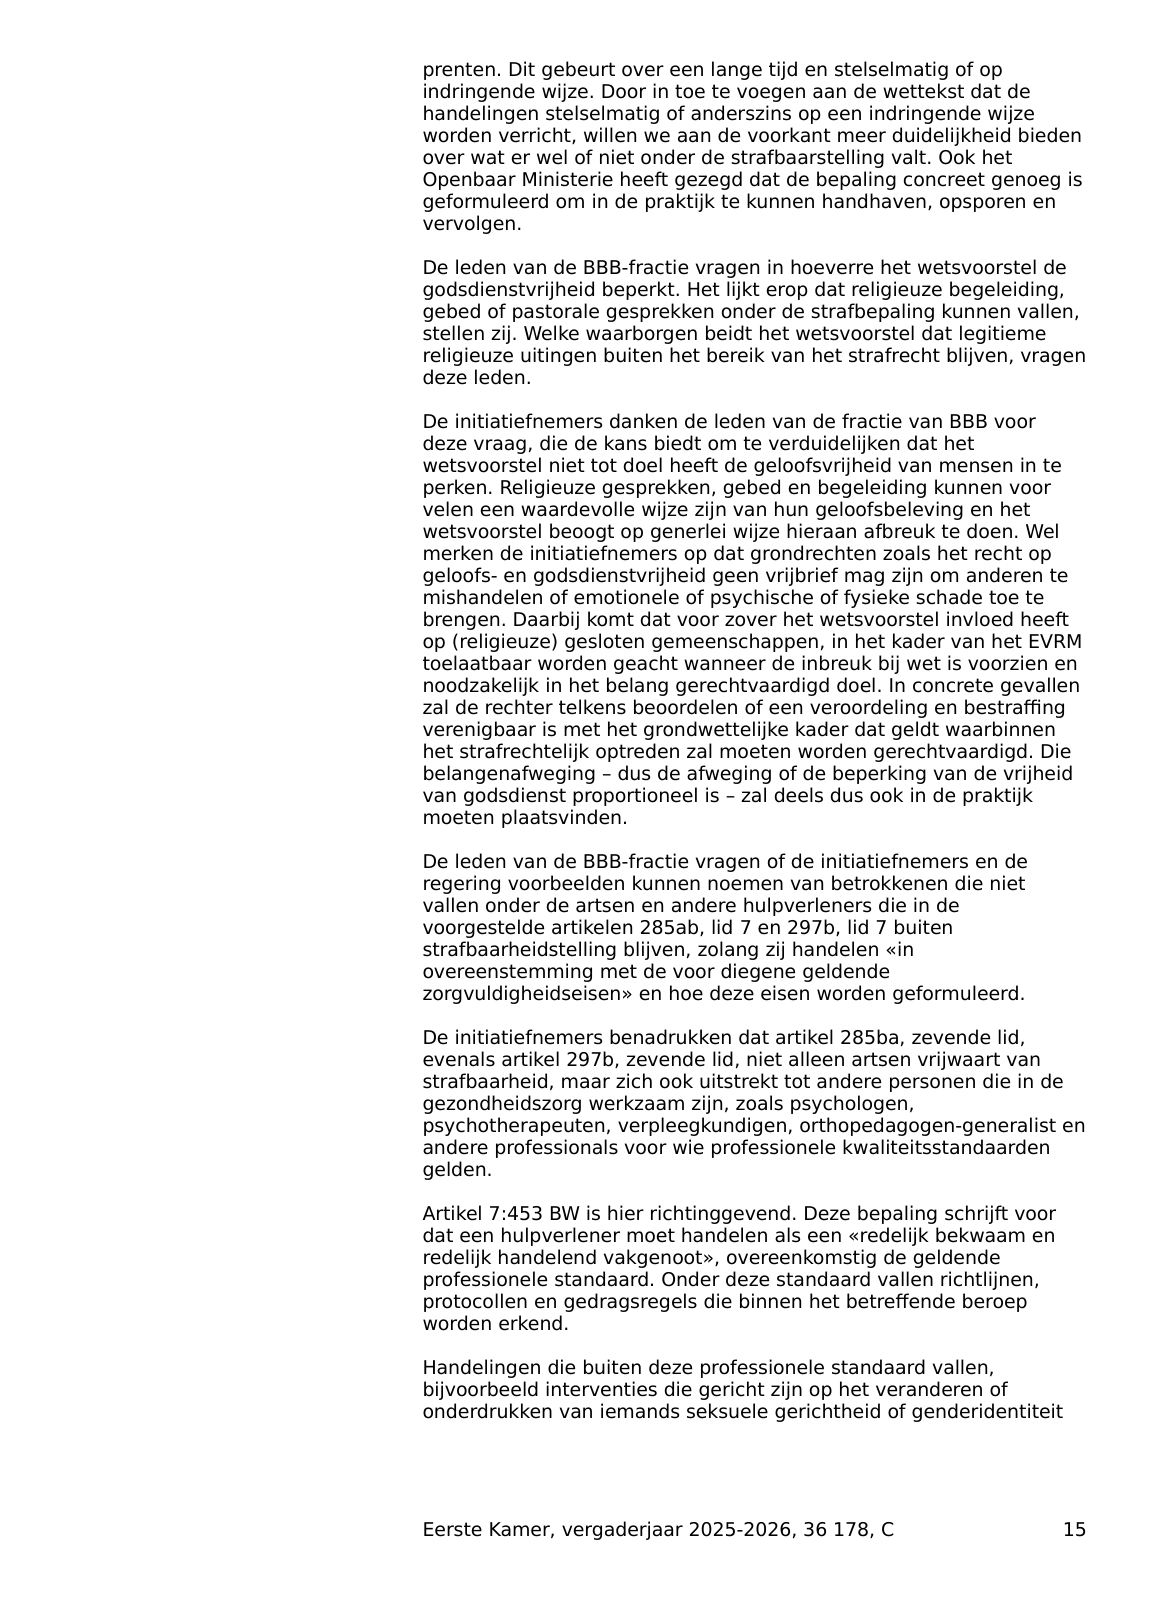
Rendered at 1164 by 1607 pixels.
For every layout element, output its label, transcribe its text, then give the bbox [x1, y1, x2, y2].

text De leden van de BBB-fractie vragen of de initiatiefnemers en de regering voorbeelden kunnen noemen van betrokkenen die niet vallen onder de artsen en andere hulpverleners die in de voorgestelde artikelen 285ab, lid 7 en 297b, lid 7 buiten strafbaarheidstelling blijven, zolang zij handelen «in overeenstemming met de voor diegene geldende zorgvuldigheidseisen» en hoe deze eisen worden geformuleerd. [422, 851, 1087, 1005]
text prenten. Dit gebeurt over een lange tijd en stelselmatig of op indringende wijze. Door in toe te voegen aan de wettekst dat de handelingen stelselmatig of anderszins op een indringende wijze worden verricht, willen we aan de voorkant meer duidelijkheid bieden over wat er wel of niet onder de strafbaarstelling valt. Ook het Openbaar Ministerie heeft gezegd dat de bepaling concreet genoeg is geformuleerd om in de praktijk te kunnen handhaven, opsporen en vervolgen. [422, 59, 1087, 235]
text Handelingen die buiten deze professionele standaard vallen, bijvoorbeeld interventies die gericht zijn op het veranderen of onderdrukken van iemands seksuele gerichtheid of genderidentiteit [422, 1357, 1087, 1423]
text Artikel 7:453 BW is hier richtinggevend. Deze bepaling schrijft voor dat een hulpverlener moet handelen als een «redelijk bekwaam en redelijk handelend vakgenoot», overeenkomstig de geldende professionele standaard. Onder deze standaard vallen richtlijnen, protocollen en gedragsregels die binnen het betreffende beroep worden erkend. [422, 1203, 1087, 1335]
text De initiatiefnemers danken de leden van de fractie van BBB voor deze vraag, die de kans biedt om te verduidelijken dat het wetsvoorstel niet tot doel heeft de geloofsvrijheid van mensen in te perken. Religieuze gesprekken, gebed en begeleiding kunnen voor velen een waardevolle wijze zijn van hun geloofsbeleving en het wetsvoorstel beoogt op generlei wijze hieraan afbreuk te doen. Wel merken de initiatiefnemers op dat grondrechten zoals het recht op geloofs- en godsdienstvrijheid geen vrijbrief mag zijn om anderen te mishandelen of emotionele of psychische of fysieke schade toe te brengen. Daarbij komt dat voor zover het wetsvoorstel invloed heeft op (religieuze) gesloten gemeenschappen, in het kader van het EVRM toelaatbaar worden geacht wanneer de inbreuk bij wet is voorzien en noodzakelijk in het belang gerechtvaardigd doel. In concrete gevallen zal de rechter telkens beoordelen of een veroordeling en bestraffing verenigbaar is met het grondwettelijke kader dat geldt waarbinnen het strafrechtelijk optreden zal moeten worden gerechtvaardigd. Die belangenafweging – dus de afweging of de beperking van de vrijheid van godsdienst proportioneel is – zal deels dus ook in de praktijk moeten plaatsvinden. [422, 411, 1087, 829]
text De initiatiefnemers benadrukken dat artikel 285ba, zevende lid, evenals artikel 297b, zevende lid, niet alleen artsen vrijwaart van strafbaarheid, maar zich ook uitstrekt tot andere personen die in de gezondheidszorg werkzaam zijn, zoals psychologen, psychotherapeuten, verpleegkundigen, orthopedagogen-generalist en andere professionals voor wie professionele kwaliteitsstandaarden gelden. [422, 1027, 1087, 1181]
text De leden van de BBB-fractie vragen in hoeverre het wetsvoorstel de godsdienstvrijheid beperkt. Het lijkt erop dat religieuze begeleiding, gebed of pastorale gesprekken onder de strafbepaling kunnen vallen, stellen zij. Welke waarborgen beidt het wetsvoorstel dat legitieme religieuze uitingen buiten het bereik van het strafrecht blijven, vragen deze leden. [422, 257, 1087, 389]
